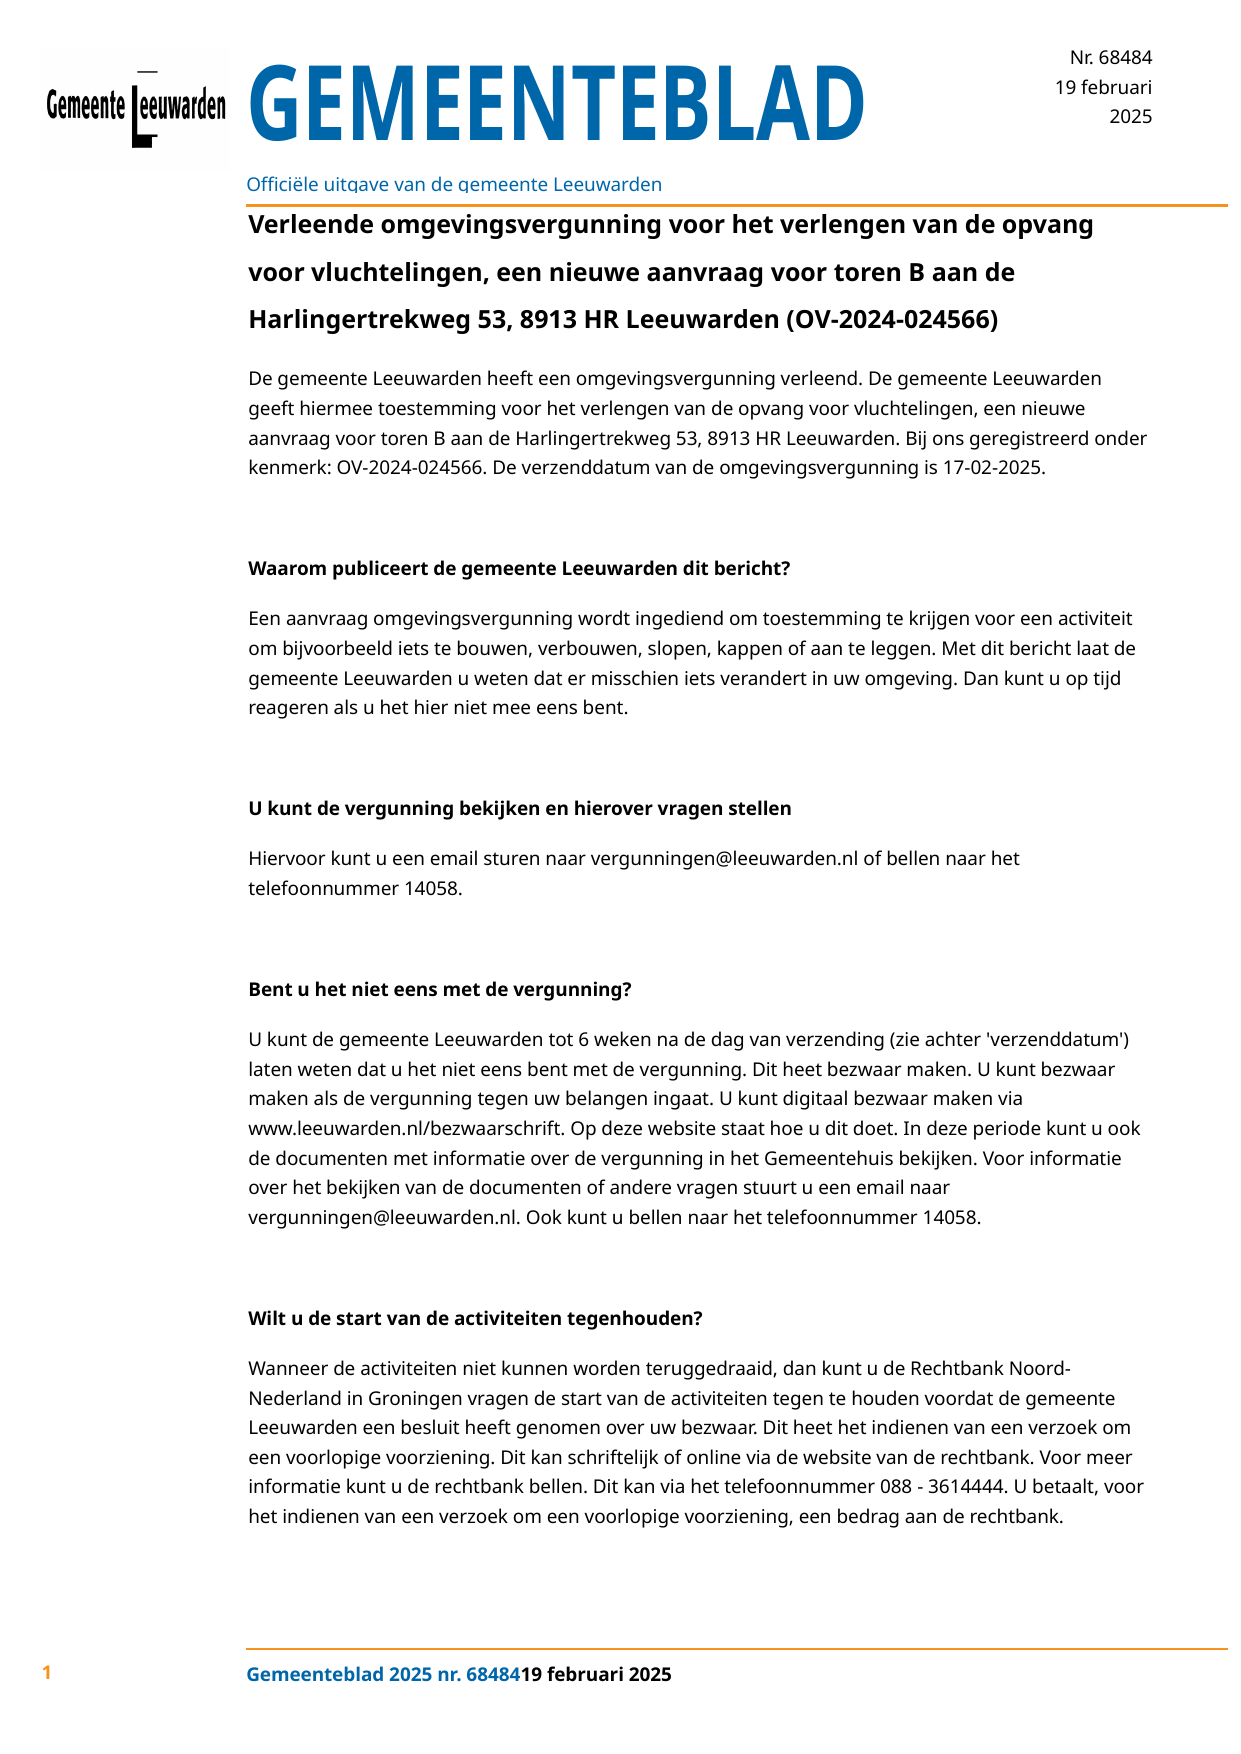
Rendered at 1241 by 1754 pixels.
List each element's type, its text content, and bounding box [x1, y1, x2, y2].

text Wilt u de start van de activiteiten tegenhouden? [248, 1305, 1152, 1330]
text Een aanvraag omgevingsvergunning wordt ingediend om toestemming te krijgen voor een activiteit om bijvoorbeeld iets te bouwen, verbouwen, slopen, kappen of aan te leggen. Met dit bericht laat de gemeente Leeuwarden u weten dat er misschien iets verandert in uw omgeving. Dan kunt u op tijd reageren als u het hier niet mee eens bent. [248, 606, 1152, 720]
text De gemeente Leeuwarden heeft een omgevingsvergunning verleend. De gemeente Leeuwarden geeft hiermee toestemming voor het verlengen van de opvang voor vluchtelingen, een nieuwe aanvraag voor toren B aan de Harlingertrekweg 53, 8913 HR Leeuwarden. Bij ons geregistreerd onder kenmerk: OV-2024-024566. De verzenddatum van de omgevingsvergunning is 17-02-2025. [248, 366, 1152, 480]
text Hiervoor kunt u een email sturen naar vergunningen@leeuwarden.nl of bellen naar het telefoonnummer 14058. [248, 846, 1152, 901]
picture [41, 47, 231, 172]
text Wanneer de activiteiten niet kunnen worden teruggedraaid, dan kunt u de Rechtbank Noord-Nederland in Groningen vragen de start van de activiteiten tegen te houden voordat de gemeente Leeuwarden een besluit heeft genomen over uw bezwaar. Dit heet het indienen van een verzoek om een voorlopige voorziening. Dit kan schriftelijk of online via de website van de rechtbank. Voor meer informatie kunt u de rechtbank bellen. Dit kan via het telefoonnummer 088 - 3614444. U betaalt, voor het indienen van een verzoek om een voorlopige voorziening, een bedrag aan de rechtbank. [248, 1355, 1152, 1529]
text Waarom publiceert de gemeente Leeuwarden dit bericht? [248, 555, 1152, 581]
text Bent u het niet eens met de vergunning? [248, 976, 1152, 1002]
text U kunt de gemeente Leeuwarden tot 6 weken na de dag van verzending (zie achter 'verzenddatum') laten weten dat u het niet eens bent met de vergunning. Dit heet bezwaar maken. U kunt bezwaar maken als de vergunning tegen uw belangen ingaat. U kunt digitaal bezwaar maken via www.leeuwarden.nl/bezwaarschrift. Op deze website staat hoe u dit doet. In deze periode kunt u ook de documenten met informatie over de vergunning in het Gemeentehuis bekijken. Voor informatie over het bekijken van de documenten of andere vragen stuurt u een email naar vergunningen@leeuwarden.nl. Ook kunt u bellen naar het telefoonnummer 14058. [248, 1026, 1152, 1229]
text U kunt de vergunning bekijken en hierover vragen stellen [248, 795, 1152, 821]
text Verleende omgevingsvergunning voor het verlengen van de opvang voor vluchtelingen, een nieuwe aanvraag voor toren B aan de Harlingertrekweg 53, 8913 HR Leeuwarden (OV-2024-024566) [248, 207, 1152, 336]
